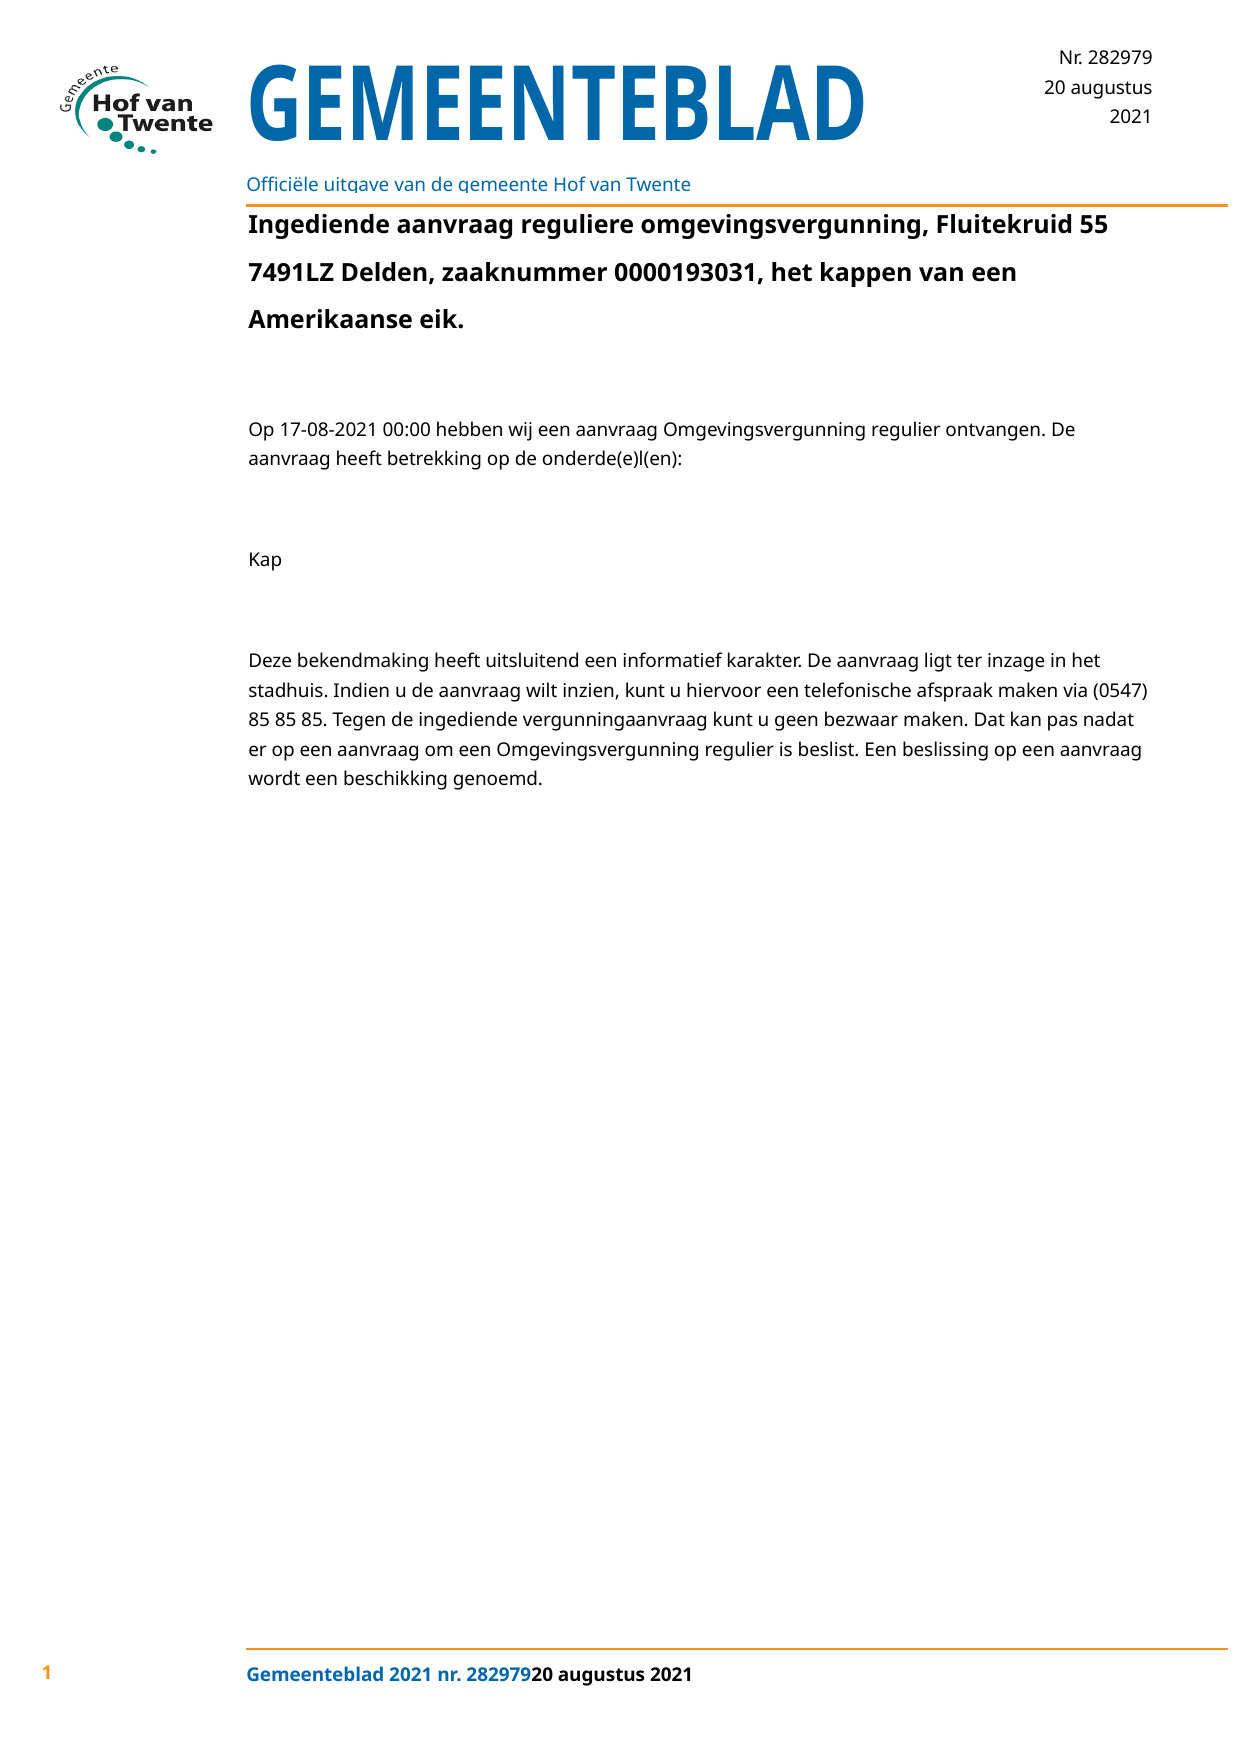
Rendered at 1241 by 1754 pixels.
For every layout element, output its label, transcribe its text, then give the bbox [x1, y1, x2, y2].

text Op 17-08-2021 00:00 hebben wij een aanvraag Omgevingsvergunning regulier ontvangen. De aanvraag heeft betrekking op de onderde(e)l(en): [248, 416, 1152, 471]
picture [41, 47, 231, 172]
text Deze bekendmaking heeft uitsluitend een informatief karakter. De aanvraag ligt ter inzage in het stadhuis. Indien u de aanvraag wilt inzien, kunt u hiervoor een telefonische afspraak maken via (0547) 85 85 85. Tegen de ingediende vergunningaanvraag kunt u geen bezwaar maken. Dat kan pas nadat er op een aanvraag om een Omgevingsvergunning regulier is beslist. Een beslissing op een aanvraag wordt een beschikking genoemd. [248, 647, 1152, 791]
text Kap [248, 546, 1152, 572]
text Ingediende aanvraag reguliere omgevingsvergunning, Fluitekruid 55 7491LZ Delden, zaaknummer 0000193031, het kappen van een Amerikaanse eik. [248, 207, 1152, 336]
